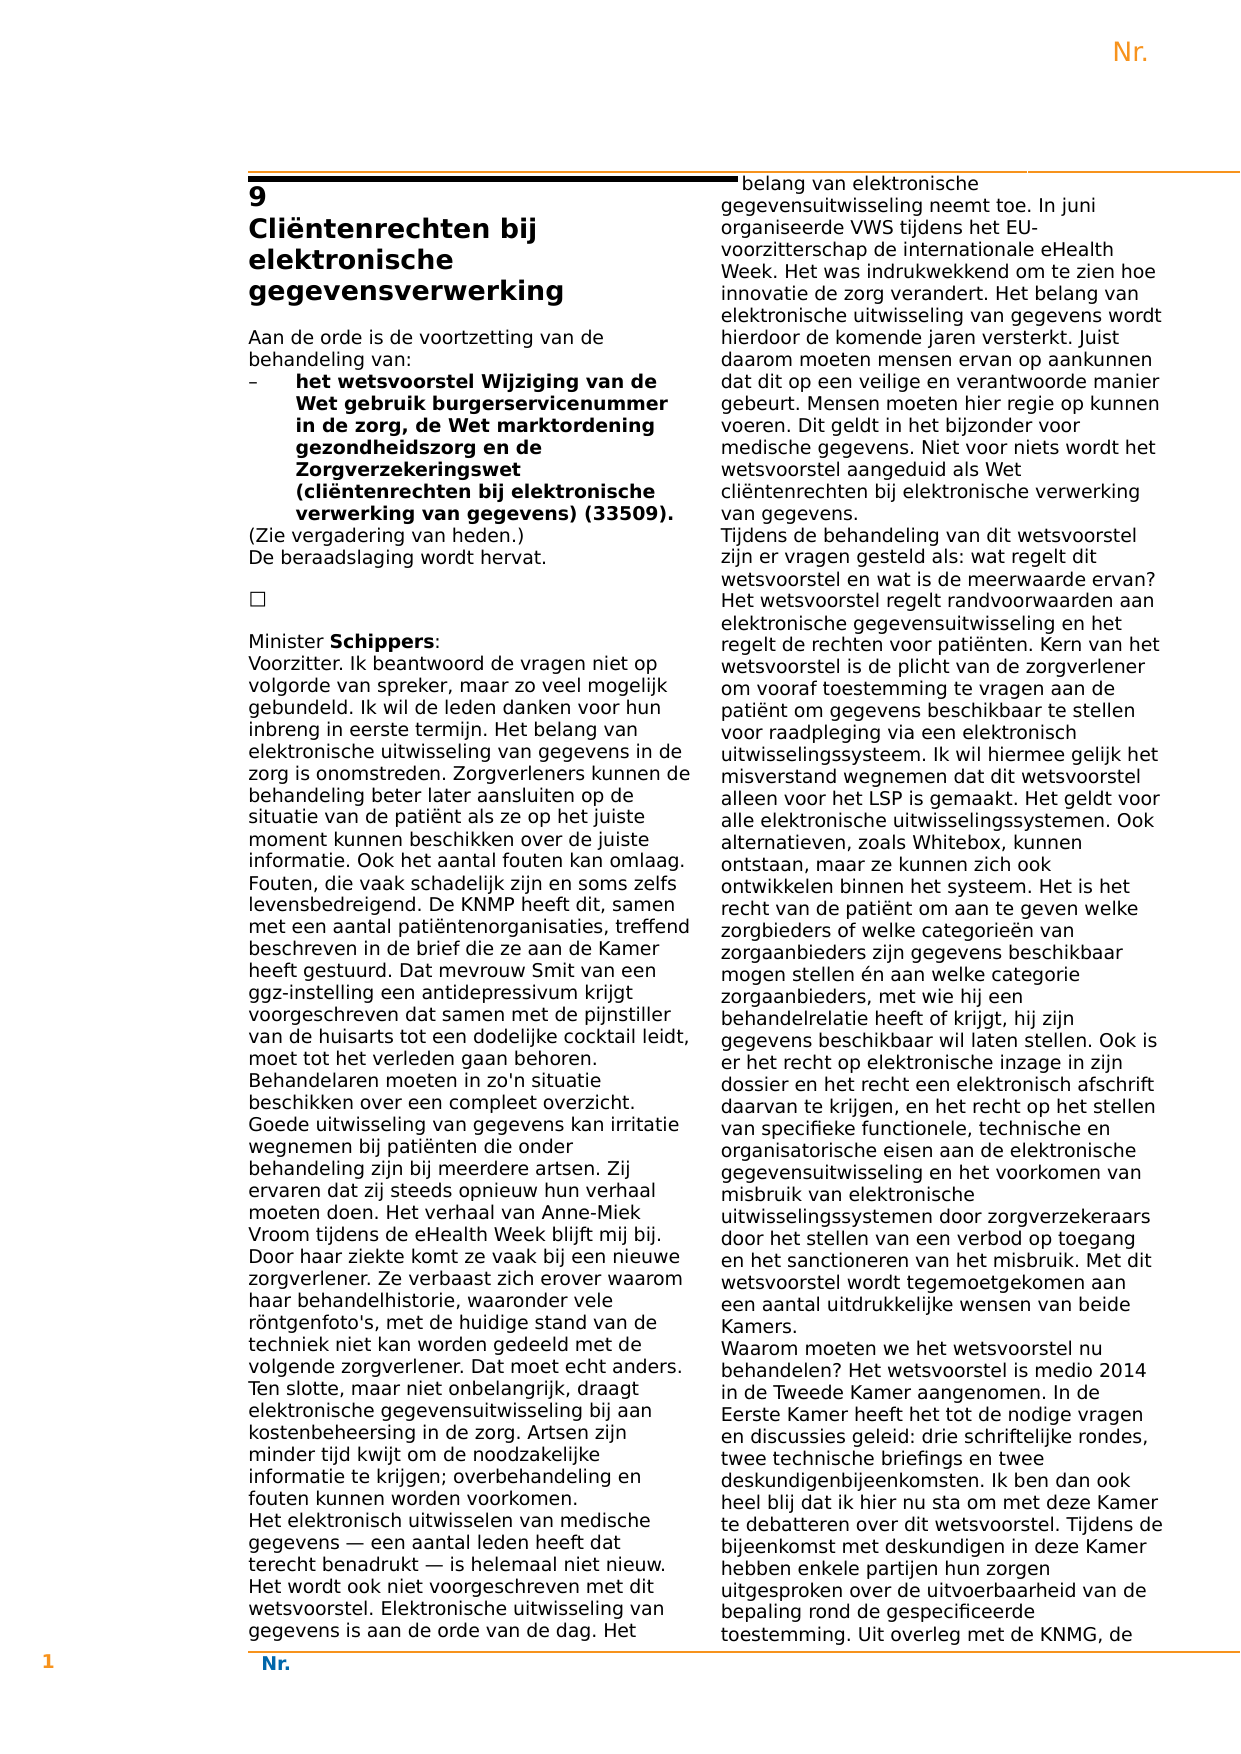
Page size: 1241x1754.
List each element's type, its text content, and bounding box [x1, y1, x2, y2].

text Het elektronisch uitwisselen van medische gegevens — een aantal leden heeft dat terecht benadrukt — is helemaal niet nieuw. Het wordt ook niet voorgeschreven met dit wetsvoorstel. Elektronische uitwisseling van gegevens is aan de orde van de dag. Het [248, 1510, 691, 1642]
text Minister Schippers: [248, 631, 691, 653]
text De beraadslaging wordt hervat. [248, 547, 691, 569]
text Tijdens de behandeling van dit wetsvoorstel zijn er vragen gesteld als: wat regelt dit wetsvoorstel en wat is de meerwaarde ervan? Het wetsvoorstel regelt randvoorwaarden aan elektronische gegevensuitwisseling en het regelt de rechten voor patiënten. Kern van het wetsvoorstel is de plicht van de zorgverlener om vooraf toestemming te vragen aan de patiënt om gegevens beschikbaar te stellen voor raadpleging via een elektronisch uitwisselingssysteem. Ik wil hiermee gelijk het misverstand wegnemen dat dit wetsvoorstel alleen voor het LSP is gemaakt. Het geldt voor alle elektronische uitwisselingssystemen. Ook alternatieven, zoals Whitebox, kunnen ontstaan, maar ze kunnen zich ook ontwikkelen binnen het systeem. Het is het recht van de patiënt om aan te geven welke zorgbieders of welke categorieën van zorgaanbieders zijn gegevens beschikbaar mogen stellen én aan welke categorie zorgaanbieders, met wie hij een behandelrelatie heeft of krijgt, hij zijn gegevens beschikbaar wil laten stellen. Ook is er het recht op elektronische inzage in zijn dossier en het recht een elektronisch afschrift daarvan te krijgen, en het recht op het stellen van specifieke functionele, technische en organisatorische eisen aan de elektronische gegevensuitwisseling en het voorkomen van misbruik van elektronische uitwisselingssystemen door zorgverzekeraars door het stellen van een verbod op toegang en het sanctioneren van het misbruik. Met dit wetsvoorstel wordt tegemoetgekomen aan een aantal uitdrukkelijke wensen van beide Kamers. [721, 524, 1163, 1338]
text ⬜ [248, 589, 691, 611]
text (Zie vergadering van heden.) [248, 525, 691, 547]
text Aan de orde is de voortzetting van de behandeling van: [248, 327, 691, 371]
text Voorzitter. Ik beantwoord de vragen niet op volgorde van spreker, maar zo veel mogelijk gebundeld. Ik wil de leden danken voor hun inbreng in eerste termijn. Het belang van elektronische uitwisseling van gegevens in de zorg is onomstreden. Zorgverleners kunnen de behandeling beter later aansluiten op de situatie van de patiënt als ze op het juiste moment kunnen beschikken over de juiste informatie. Ook het aantal fouten kan omlaag. Fouten, die vaak schadelijk zijn en soms zelfs levensbedreigend. De KNMP heeft dit, samen met een aantal patiëntenorganisaties, treffend beschreven in de brief die ze aan de Kamer heeft gestuurd. Dat mevrouw Smit van een ggz-instelling een antidepressivum krijgt voorgeschreven dat samen met de pijnstiller van de huisarts tot een dodelijke cocktail leidt, moet tot het verleden gaan behoren. Behandelaren moeten in zo'n situatie beschikken over een compleet overzicht. Goede uitwisseling van gegevens kan irritatie wegnemen bij patiënten die onder behandeling zijn bij meerdere artsen. Zij ervaren dat zij steeds opnieuw hun verhaal moeten doen. Het verhaal van Anne-Miek Vroom tijdens de eHealth Week blijft mij bij. Door haar ziekte komt ze vaak bij een nieuwe zorgverlener. Ze verbaast zich erover waarom haar behandelhistorie, waaronder vele röntgenfoto's, met de huidige stand van de techniek niet kan worden gedeeld met de volgende zorgverlener. Dat moet echt anders. Ten slotte, maar niet onbelangrijk, draagt elektronische gegevensuitwisseling bij aan kostenbeheersing in de zorg. Artsen zijn minder tijd kwijt om de noodzakelijke informatie te krijgen; overbehandeling en fouten kunnen worden voorkomen. [248, 653, 691, 1510]
title 9 Cliëntenrechten bij elektronische gegevensverwerking [248, 182, 691, 307]
list het wetsvoorstel Wijziging van de Wet gebruik burgerservicenummer in de zorg, de Wet marktordening gezondheidszorg en de Zorgverzekeringswet (cliëntenrechten bij elektronische verwerking van gegevens) (33509). [248, 371, 691, 525]
text belang van elektronische gegevensuitwisseling neemt toe. In juni organiseerde VWS tijdens het EU-voorzitterschap de internationale eHealth Week. Het was indrukwekkend om te zien hoe innovatie de zorg verandert. Het belang van elektronische uitwisseling van gegevens wordt hierdoor de komende jaren versterkt. Juist daarom moeten mensen ervan op aankunnen dat dit op een veilige en verantwoorde manier gebeurt. Mensen moeten hier regie op kunnen voeren. Dit geldt in het bijzonder voor medische gegevens. Niet voor niets wordt het wetsvoorstel aangeduid als Wet cliëntenrechten bij elektronische verwerking van gegevens. [721, 173, 1163, 524]
text Waarom moeten we het wetsvoorstel nu behandelen? Het wetsvoorstel is medio 2014 in de Tweede Kamer aangenomen. In de Eerste Kamer heeft het tot de nodige vragen en discussies geleid: drie schriftelijke rondes, twee technische briefings en twee deskundigenbijeenkomsten. Ik ben dan ook heel blij dat ik hier nu sta om met deze Kamer te debatteren over dit wetsvoorstel. Tijdens de bijeenkomst met deskundigen in deze Kamer hebben enkele partijen hun zorgen uitgesproken over de uitvoerbaarheid van de bepaling rond de gespecificeerde toestemming. Uit overleg met de KNMG, de [721, 1338, 1163, 1645]
